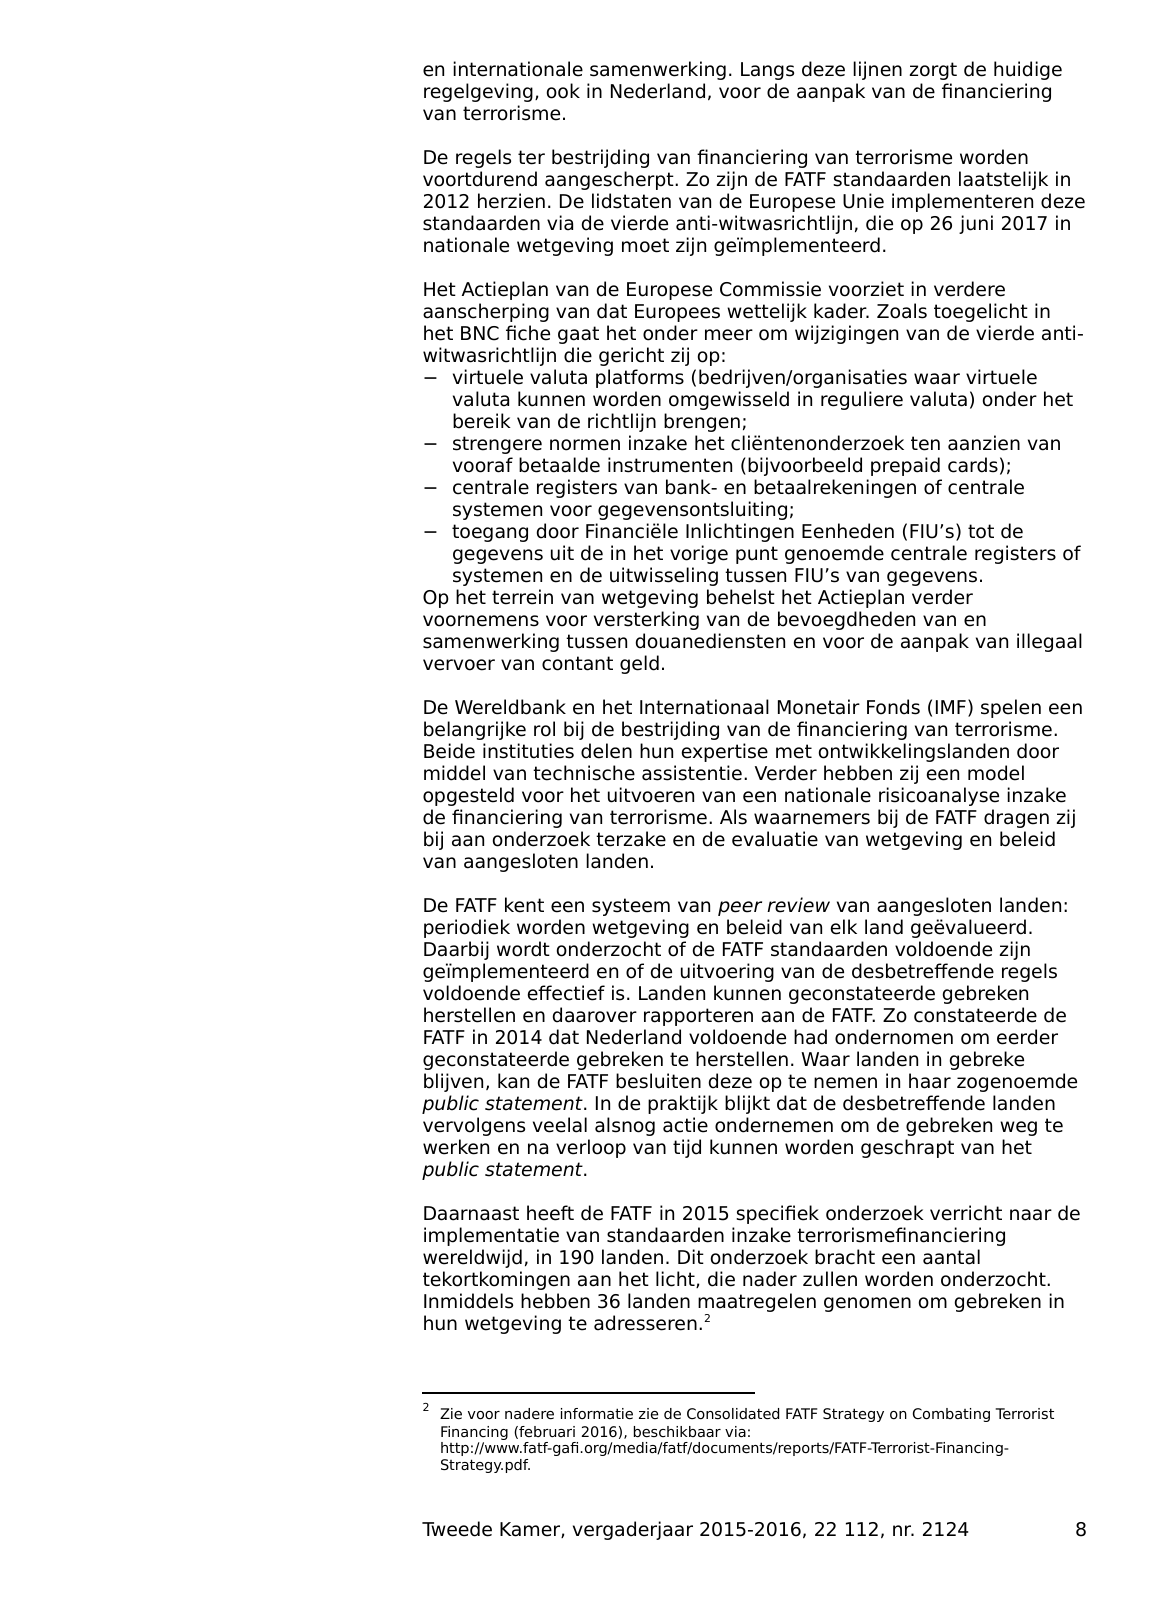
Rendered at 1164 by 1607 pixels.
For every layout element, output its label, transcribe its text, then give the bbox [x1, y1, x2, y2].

text Het Actieplan van de Europese Commissie voorziet in verdere aanscherping van dat Europees wettelijk kader. Zoals toegelicht in het BNC fiche gaat het onder meer om wijzigingen van de vierde anti-witwasrichtlijn die gericht zij op: [422, 279, 1087, 367]
text − virtuele valuta platforms (bedrijven/organisaties waar virtuele valuta kunnen worden omgewisseld in reguliere valuta) onder het bereik van de richtlijn brengen; [422, 367, 1087, 433]
text − toegang door Financiële Inlichtingen Eenheden (FIU’s) tot de gegevens uit de in het vorige punt genoemde centrale registers of systemen en de uitwisseling tussen FIU’s van gegevens. [422, 521, 1087, 587]
text − strengere normen inzake het cliëntenonderzoek ten aanzien van vooraf betaalde instrumenten (bijvoorbeeld prepaid cards); [422, 433, 1087, 477]
text Daarnaast heeft de FATF in 2015 specifiek onderzoek verricht naar de implementatie van standaarden inzake terrorismefinanciering wereldwijd, in 190 landen. Dit onderzoek bracht een aantal tekortkomingen aan het licht, die nader zullen worden onderzocht. Inmiddels hebben 36 landen maatregelen genomen om gebreken in hun wetgeving te adresseren. [422, 1203, 1087, 1335]
text De FATF kent een systeem van peer review van aangesloten landen: periodiek worden wetgeving en beleid van elk land geëvalueerd. Daarbij wordt onderzocht of de FATF standaarden voldoende zijn geïmplementeerd en of de uitvoering van de desbetreffende regels voldoende effectief is. Landen kunnen geconstateerde gebreken herstellen en daarover rapporteren aan de FATF. Zo constateerde de FATF in 2014 dat Nederland voldoende had ondernomen om eerder geconstateerde gebreken te herstellen. Waar landen in gebreke blijven, kan de FATF besluiten deze op te nemen in haar zogenoemde public statement. In de praktijk blijkt dat de desbetreffende landen vervolgens veelal alsnog actie ondernemen om de gebreken weg te werken en na verloop van tijd kunnen worden geschrapt van het public statement. [422, 895, 1087, 1181]
text De regels ter bestrijding van financiering van terrorisme worden voortdurend aangescherpt. Zo zijn de FATF standaarden laatstelijk in 2012 herzien. De lidstaten van de Europese Unie implementeren deze standaarden via de vierde anti-witwasrichtlijn, die op 26 juni 2017 in nationale wetgeving moet zijn geïmplementeerd. [422, 147, 1087, 257]
text De Wereldbank en het Internationaal Monetair Fonds (IMF) spelen een belangrijke rol bij de bestrijding van de financiering van terrorisme. Beide instituties delen hun expertise met ontwikkelingslanden door middel van technische assistentie. Verder hebben zij een model opgesteld voor het uitvoeren van een nationale risicoanalyse inzake de financiering van terrorisme. Als waarnemers bij de FATF dragen zij bij aan onderzoek terzake en de evaluatie van wetgeving en beleid van aangesloten landen. [422, 697, 1087, 873]
text − centrale registers van bank- en betaalrekeningen of centrale systemen voor gegevensontsluiting; [422, 477, 1087, 521]
text Op het terrein van wetgeving behelst het Actieplan verder voornemens voor versterking van de bevoegdheden van en samenwerking tussen douanediensten en voor de aanpak van illegaal vervoer van contant geld. [422, 587, 1087, 675]
text en internationale samenwerking. Langs deze lijnen zorgt de huidige regelgeving, ook in Nederland, voor de aanpak van de financiering van terrorisme. [422, 59, 1087, 125]
text Zie voor nadere informatie zie de Consolidated FATF Strategy on Combating Terrorist Financing (februari 2016), beschikbaar via: http://www.fatf-gafi.org/media/fatf/documents/reports/FATF-Terrorist-Financing-Strategy.pdf. [422, 1402, 1087, 1474]
